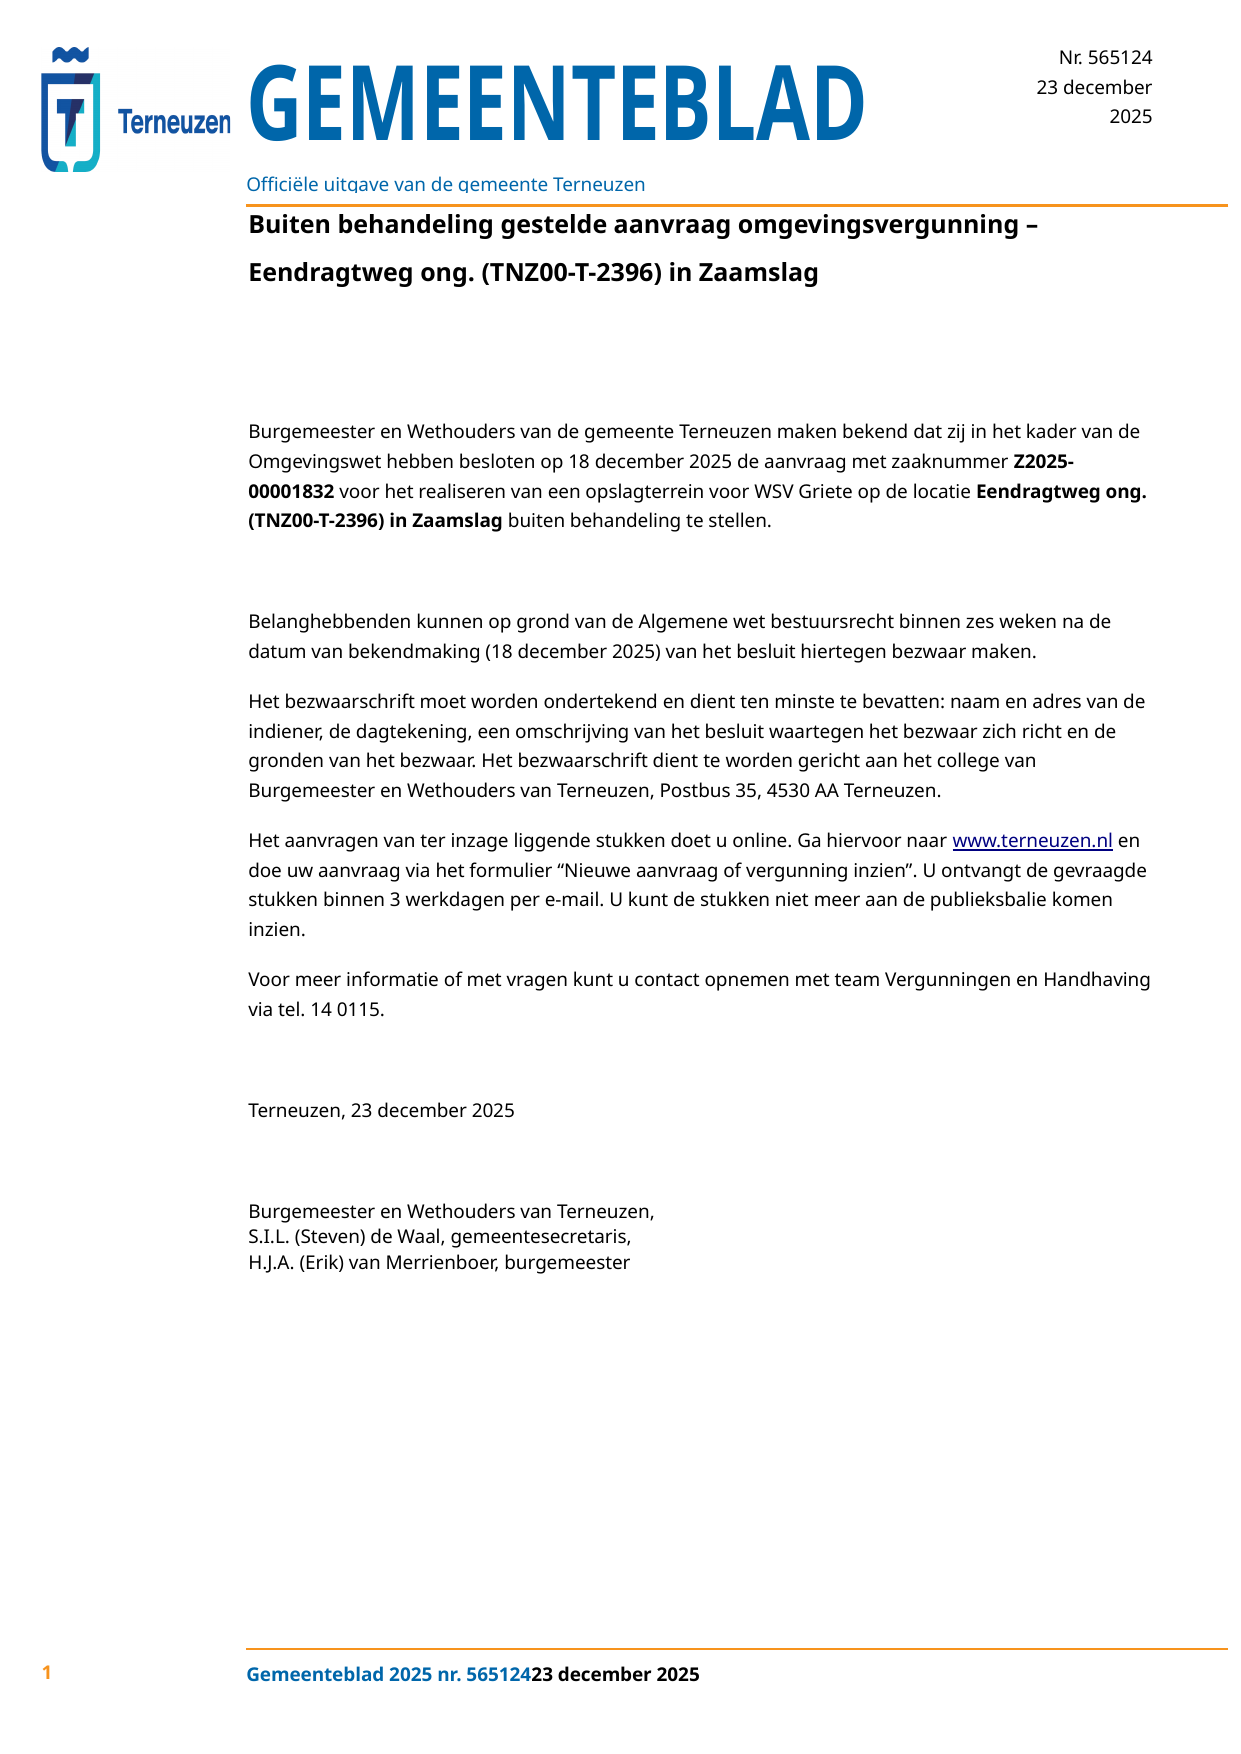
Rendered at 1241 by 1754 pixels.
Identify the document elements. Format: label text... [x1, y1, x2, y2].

text Burgemeester en Wethouders van de gemeente Terneuzen maken bekend dat zij in het kader van de Omgevingswet hebben besloten op 18 december 2025 de aanvraag met zaaknummer Z2025-00001832 voor het realiseren van een opslagterrein voor WSV Griete op de locatie Eendragtweg ong. (TNZ00-T-2396) in Zaamslag buiten behandeling te stellen. [248, 419, 1152, 533]
table_header Burgemeester en Wethouders van Terneuzen, [248, 1198, 1152, 1224]
picture [41, 47, 231, 172]
table_cell H.J.A. (Erik) van Merrienboer, burgemeester [248, 1250, 1152, 1275]
text Voor meer informatie of met vragen kunt u contact opnemen met team Vergunningen en Handhaving via tel. 14 0115. [248, 967, 1152, 1022]
text Terneuzen, 23 december 2025 [248, 1097, 1152, 1123]
table_cell [837, 1224, 1152, 1249]
table_cell S.I.L. (Steven) de Waal, gemeentesecretaris, [248, 1224, 837, 1249]
text Het aanvragen van ter inzage liggende stukken doet u online. Ga hiervoor naar www.terneuzen.nl en doe uw aanvraag via het formulier “Nieuwe aanvraag of vergunning inzien”. U ontvangt de gevraagde stukken binnen 3 werkdagen per e-mail. U kunt de stukken niet meer aan de publieksbalie komen inzien. [248, 827, 1152, 942]
text Buiten behandeling gestelde aanvraag omgevingsvergunning – Eendragtweg ong. (TNZ00-T-2396) in Zaamslag [248, 207, 1152, 288]
text Het bezwaarschrift moet worden ondertekend en dient ten minste te bevatten: naam en adres van de indiener, de dagtekening, een omschrijving van het besluit waartegen het bezwaar zich richt en de gronden van het bezwaar. Het bezwaarschrift dient te worden gericht aan het college van Burgemeester en Wethouders van Terneuzen, Postbus 35, 4530 AA Terneuzen. [248, 688, 1152, 803]
text Belanghebbenden kunnen op grond van de Algemene wet bestuursrecht binnen zes weken na de datum van bekendmaking (18 december 2025) van het besluit hiertegen bezwaar maken. [248, 608, 1152, 664]
